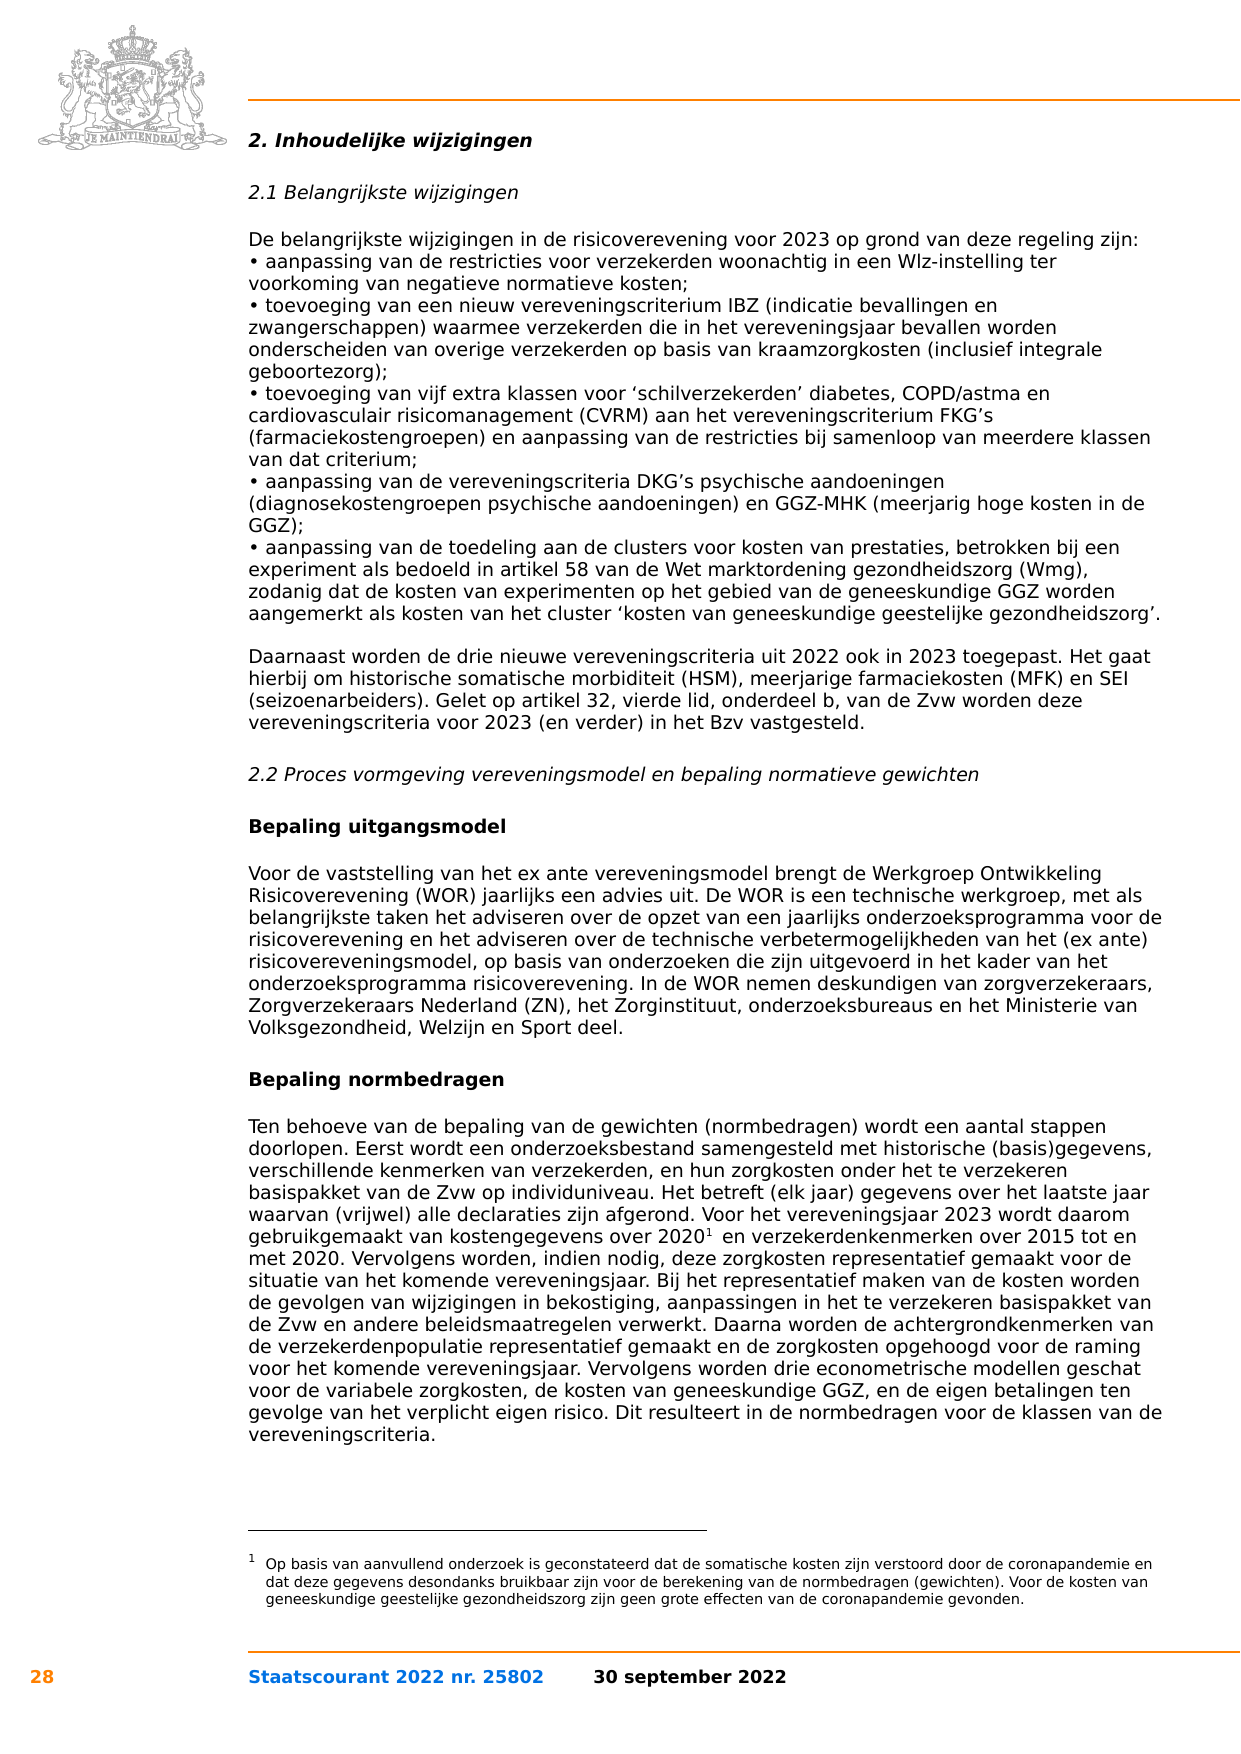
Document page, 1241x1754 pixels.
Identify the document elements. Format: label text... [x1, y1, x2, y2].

text De belangrijkste wijzigingen in de risicoverevening voor 2023 op grond van deze regeling zijn: [248, 229, 1163, 251]
subtitle 2.1 Belangrijkste wijzigingen [248, 182, 1163, 204]
text • toevoeging van een nieuw vereveningscriterium IBZ (indicatie bevallingen en zwangerschappen) waarmee verzekerden die in het vereveningsjaar bevallen worden onderscheiden van overige verzekerden op basis van kraamzorgkosten (inclusief integrale geboortezorg); [248, 295, 1163, 383]
text • aanpassing van de restricties voor verzekerden woonachtig in een Wlz-instelling ter voorkoming van negatieve normatieve kosten; [248, 251, 1163, 295]
text • toevoeging van vijf extra klassen voor ‘schilverzekerden’ diabetes, COPD/astma en cardiovasculair risicomanagement (CVRM) aan het vereveningscriterium FKG’s (farmaciekostengroepen) en aanpassing van de restricties bij samenloop van meerdere klassen van dat criterium; [248, 383, 1163, 471]
text Daarnaast worden de drie nieuwe vereveningscriteria uit 2022 ook in 2023 toegepast. Het gaat hierbij om historische somatische morbiditeit (HSM), meerjarige farmaciekosten (MFK) en SEI (seizoenarbeiders). Gelet op artikel 32, vierde lid, onderdeel b, van de Zvw worden deze vereveningscriteria voor 2023 (en verder) in het Bzv vastgesteld. [248, 646, 1163, 734]
subtitle 2.2 Proces vormgeving vereveningsmodel en bepaling normatieve gewichten [248, 764, 1163, 786]
subtitle 2. Inhoudelijke wijzigingen [248, 130, 1163, 152]
subtitle Bepaling normbedragen [248, 1069, 1163, 1091]
text • aanpassing van de vereveningscriteria DKG’s psychische aandoeningen (diagnosekostengroepen psychische aandoeningen) en GGZ-MHK (meerjarig hoge kosten in de GGZ); [248, 471, 1163, 537]
text • aanpassing van de toedeling aan de clusters voor kosten van prestaties, betrokken bij een experiment als bedoeld in artikel 58 van de Wet marktordening gezondheidszorg (Wmg), zodanig dat de kosten van experimenten op het gebied van de geneeskundige GGZ worden aangemerkt als kosten van het cluster ‘kosten van geneeskundige geestelijke gezondheidszorg’. [248, 537, 1163, 624]
picture [38, 25, 227, 150]
subtitle Bepaling uitgangsmodel [248, 816, 1163, 838]
text Voor de vaststelling van het ex ante vereveningsmodel brengt de Werkgroep Ontwikkeling Risicoverevening (WOR) jaarlijks een advies uit. De WOR is een technische werkgroep, met als belangrijkste taken het adviseren over de opzet van een jaarlijks onderzoeksprogramma voor de risicoverevening en het adviseren over de technische verbetermogelijkheden van het (ex ante) risicovereveningsmodel, op basis van onderzoeken die zijn uitgevoerd in het kader van het onderzoeksprogramma risicoverevening. In de WOR nemen deskundigen van zorgverzekeraars, Zorgverzekeraars Nederland (ZN), het Zorginstituut, onderzoeksbureaus en het Ministerie van Volksgezondheid, Welzijn en Sport deel. [248, 863, 1163, 1039]
text Op basis van aanvullend onderzoek is geconstateerd dat de somatische kosten zijn verstoord door de coronapandemie en dat deze gegevens desondanks bruikbaar zijn voor de berekening van de normbedragen (gewichten). Voor de kosten van geneeskundige geestelijke gezondheidszorg zijn geen grote effecten van de coronapandemie gevonden. [248, 1552, 1163, 1608]
text Ten behoeve van de bepaling van de gewichten (normbedragen) wordt een aantal stappen doorlopen. Eerst wordt een onderzoeksbestand samengesteld met historische (basis)gegevens, verschillende kenmerken van verzekerden, en hun zorgkosten onder het te verzekeren basispakket van de Zvw op individuniveau. Het betreft (elk jaar) gegevens over het laatste jaar waarvan (vrijwel) alle declaraties zijn afgerond. Voor het vereveningsjaar 2023 wordt daarom gebruikgemaakt van kostengegevens over 2020 en verzekerdenkenmerken over 2015 tot en met 2020. Vervolgens worden, indien nodig, deze zorgkosten representatief gemaakt voor de situatie van het komende vereveningsjaar. Bij het representatief maken van de kosten worden de gevolgen van wijzigingen in bekostiging, aanpassingen in het te verzekeren basispakket van de Zvw en andere beleidsmaatregelen verwerkt. Daarna worden de achtergrondkenmerken van de verzekerdenpopulatie representatief gemaakt en de zorgkosten opgehoogd voor de raming voor het komende vereveningsjaar. Vervolgens worden drie econometrische modellen geschat voor de variabele zorgkosten, de kosten van geneeskundige GGZ, en de eigen betalingen ten gevolge van het verplicht eigen risico. Dit resulteert in de normbedragen voor de klassen van de vereveningscriteria. [248, 1116, 1163, 1446]
